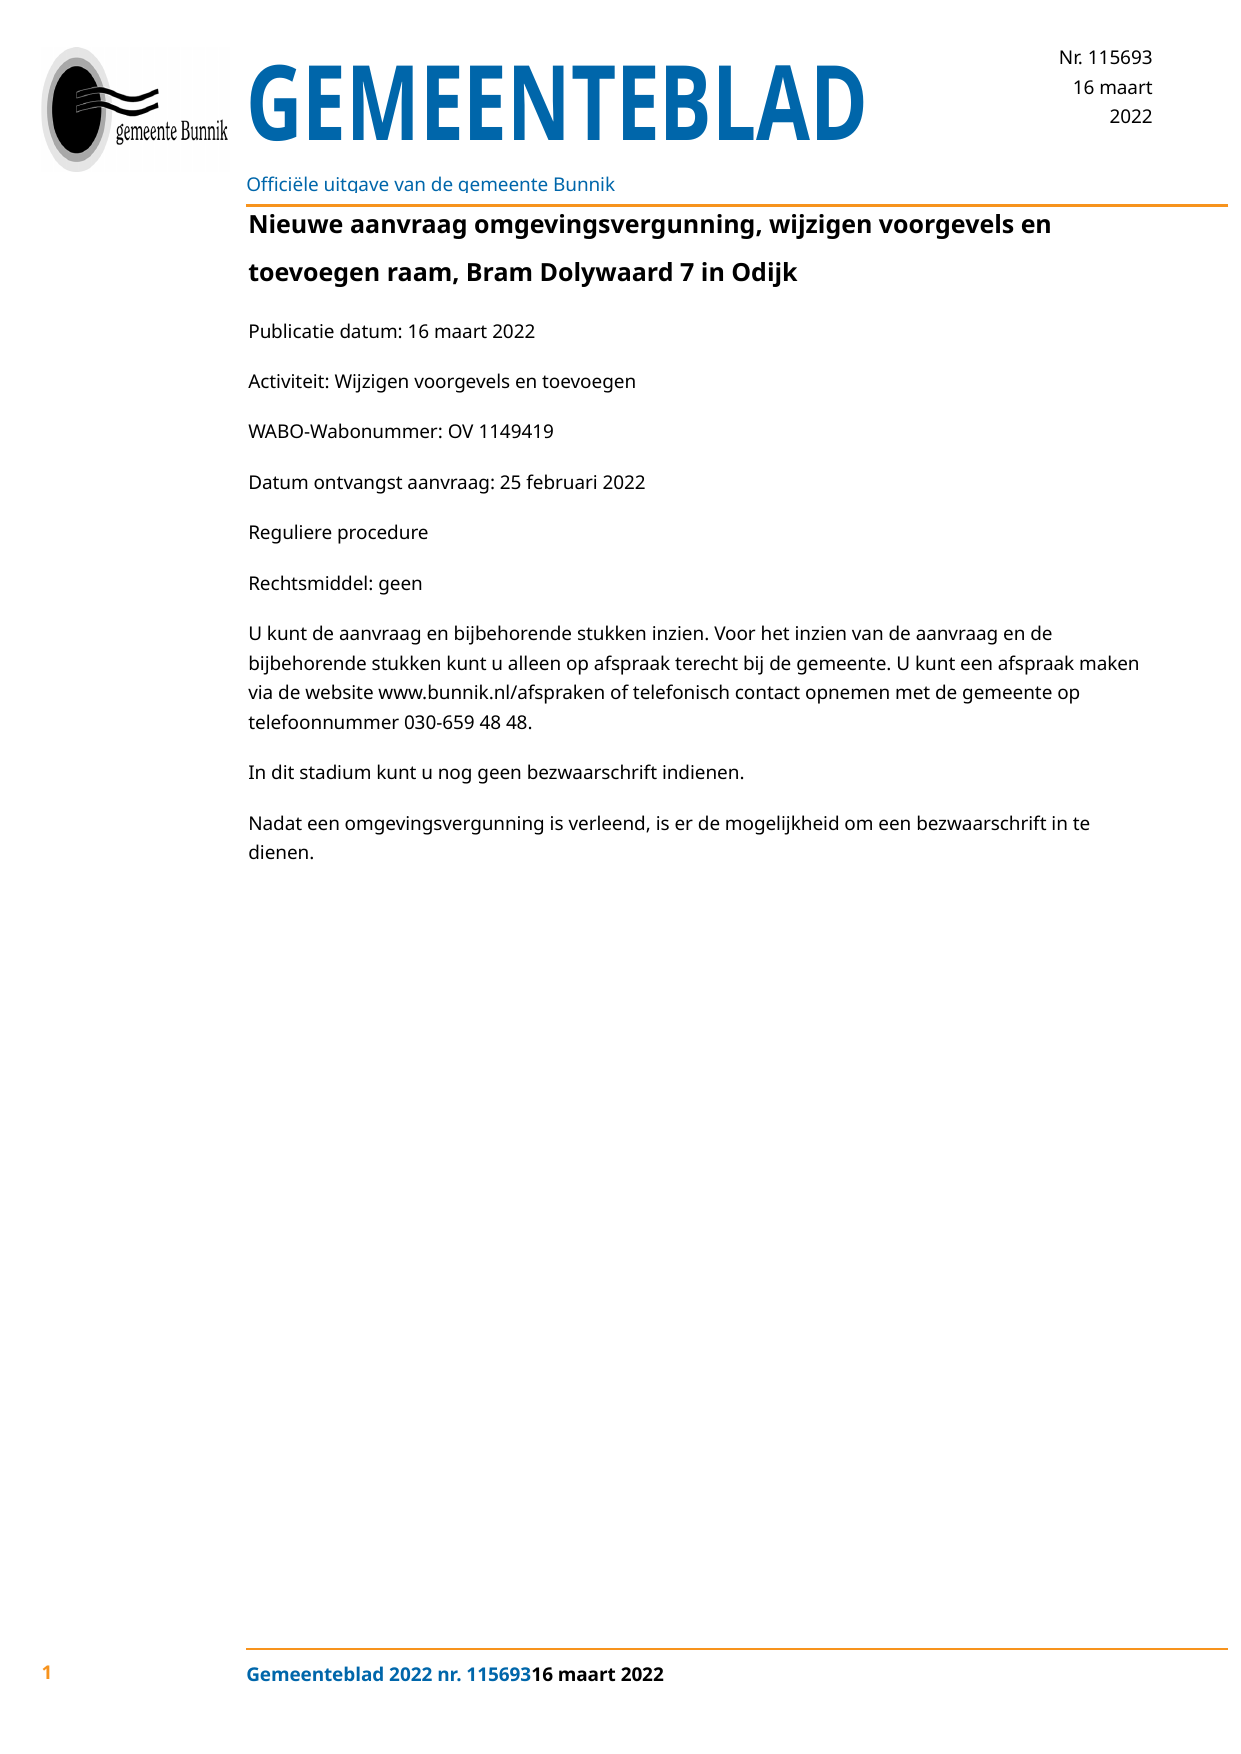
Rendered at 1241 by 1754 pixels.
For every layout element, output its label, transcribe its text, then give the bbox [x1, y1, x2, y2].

text Reguliere procedure [248, 519, 1152, 545]
text U kunt de aanvraag en bijbehorende stukken inzien. Voor het inzien van de aanvraag en de bijbehorende stukken kunt u alleen op afspraak terecht bij de gemeente. U kunt een afspraak maken via de website www.bunnik.nl/afspraken of telefonisch contact opnemen met de gemeente op telefoonnummer 030-659 48 48. [248, 620, 1152, 735]
text Nadat een omgevingsvergunning is verleend, is er de mogelijkheid om een bezwaarschrift in te dienen. [248, 810, 1152, 865]
text In dit stadium kunt u nog geen bezwaarschrift indienen. [248, 759, 1152, 785]
text Datum ontvangst aanvraag: 25 februari 2022 [248, 469, 1152, 495]
text Activiteit: Wijzigen voorgevels en toevoegen [248, 368, 1152, 394]
text Publicatie datum: 16 maart 2022 [248, 318, 1152, 344]
text WABO-Wabonummer: OV 1149419 [248, 419, 1152, 444]
picture [41, 47, 231, 172]
text Rechtsmiddel: geen [248, 570, 1152, 596]
text Nieuwe aanvraag omgevingsvergunning, wijzigen voorgevels en toevoegen raam, Bram Dolywaard 7 in Odijk [248, 207, 1152, 288]
